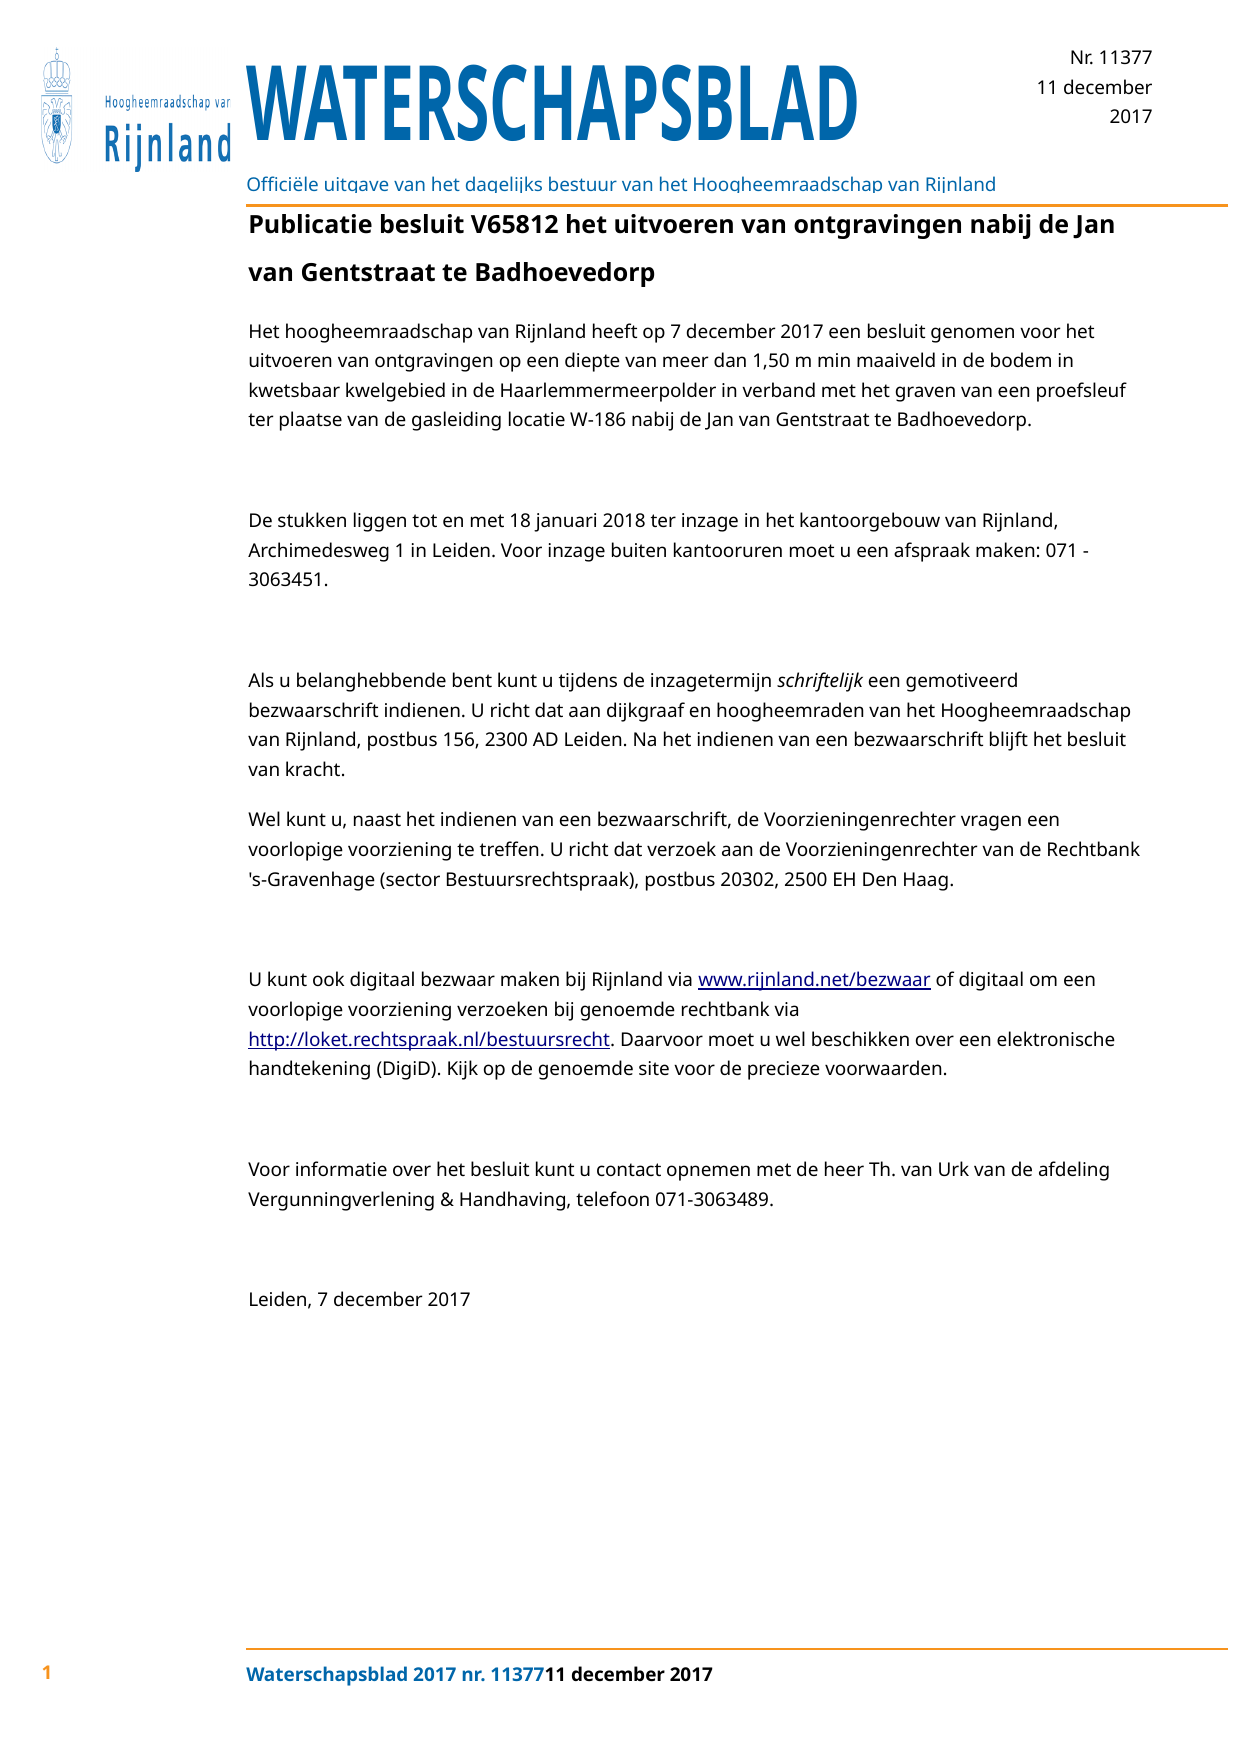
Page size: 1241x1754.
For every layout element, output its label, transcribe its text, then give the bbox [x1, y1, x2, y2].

text Leiden, 7 december 2017 [248, 1287, 1152, 1312]
text Wel kunt u, naast het indienen van een bezwaarschrift, de Voorzieningenrechter vragen een voorlopige voorziening te treffen. U richt dat verzoek aan de Voorzieningenrechter van de Rechtbank 's-Gravenhage (sector Bestuursrechtspraak), postbus 20302, 2500 EH Den Haag. [248, 807, 1152, 892]
text Voor informatie over het besluit kunt u contact opnemen met de heer Th. van Urk van de afdeling Vergunningverlening & Handhaving, telefoon 071-3063489. [248, 1156, 1152, 1212]
text De stukken liggen tot en met 18 januari 2018 ter inzage in het kantoorgebouw van Rijnland, Archimedesweg 1 in Leiden. Voor inzage buiten kantooruren moet u een afspraak maken: 071 - 3063451. [248, 507, 1152, 592]
text Publicatie besluit V65812 het uitvoeren van ontgravingen nabij de Jan van Gentstraat te Badhoevedorp [248, 207, 1152, 288]
picture [41, 47, 231, 172]
text U kunt ook digitaal bezwaar maken bij Rijnland via www.rijnland.net/bezwaar of digitaal om een voorlopige voorziening verzoeken bij genoemde rechtbank via http://loket.rechtspraak.nl/bestuursrecht. Daarvoor moet u wel beschikken over een elektronische handtekening (DigiD). Kijk op de genoemde site voor de precieze voorwaarden. [248, 967, 1152, 1081]
text Het hoogheemraadschap van Rijnland heeft op 7 december 2017 een besluit genomen voor het uitvoeren van ontgravingen op een diepte van meer dan 1,50 m min maaiveld in de bodem in kwetsbaar kwelgebied in de Haarlemmermeerpolder in verband met het graven van een proefsleuf ter plaatse van de gasleiding locatie W-186 nabij de Jan van Gentstraat te Badhoevedorp. [248, 318, 1152, 432]
text Als u belanghebbende bent kunt u tijdens de inzagetermijn schriftelijk een gemotiveerd bezwaarschrift indienen. U richt dat aan dijkgraaf en hoogheemraden van het Hoogheemraadschap van Rijnland, postbus 156, 2300 AD Leiden. Na het indienen van een bezwaarschrift blijft het besluit van kracht. [248, 667, 1152, 782]
